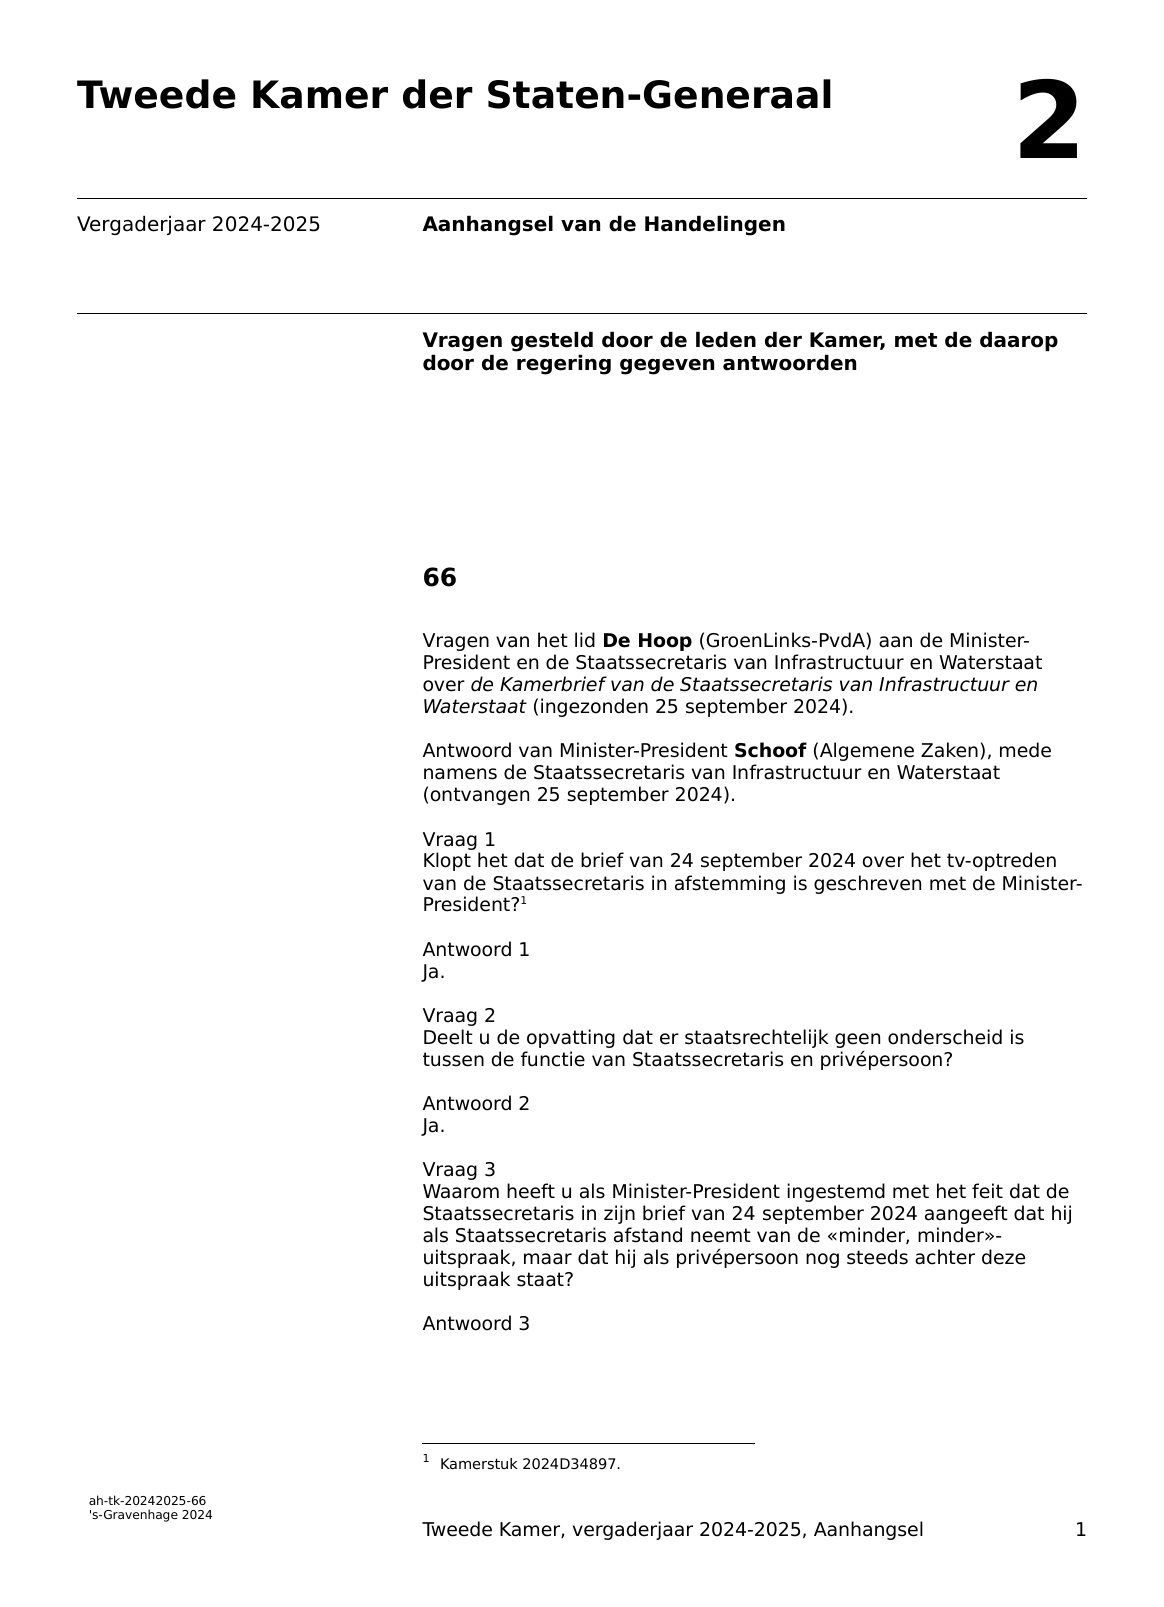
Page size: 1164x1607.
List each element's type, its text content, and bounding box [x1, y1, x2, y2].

text ah-tk-20242025-66 [88, 1494, 323, 1508]
text Waarom heeft u als Minister-President ingestemd met het feit dat de Staatssecretaris in zijn brief van 24 september 2024 aangeeft dat hij als Staatssecretaris afstand neemt van de «minder, minder»-uitspraak, maar dat hij als privépersoon nog steeds achter deze uitspraak staat? [422, 1181, 1087, 1291]
table_cell Aanhangsel van de Handelingen [422, 199, 1087, 313]
text Antwoord 3 [422, 1313, 1087, 1335]
table_cell [77, 314, 422, 375]
text Ja. [422, 1115, 1087, 1137]
table_header Tweede Kamer der Staten-Generaal [77, 59, 886, 198]
table_cell Vragen gesteld door de leden der Kamer, met de daarop door de regering gegeven antwoorden [422, 314, 1087, 375]
text Antwoord 2 [422, 1093, 1087, 1115]
text Kamerstuk 2024D34897. [422, 1452, 1087, 1474]
text 66 [422, 563, 1087, 592]
text Ja. [422, 961, 1087, 982]
text Antwoord van Minister-President Schoof (Algemene Zaken), mede namens de Staatssecretaris van Infrastructuur en Waterstaat (ontvangen 25 september 2024). [422, 740, 1087, 806]
text Antwoord 1 [422, 938, 1087, 961]
text 's-Gravenhage 2024 [88, 1508, 323, 1522]
table_cell Vergaderjaar 2024-2025 [77, 199, 422, 313]
table_header 2 [886, 59, 1087, 198]
text Deelt u de opvatting dat er staatsrechtelijk geen onderscheid is tussen de functie van Staatssecretaris en privépersoon? [422, 1027, 1087, 1071]
text Vraag 3 [422, 1159, 1087, 1181]
text Vragen van het lid De Hoop (GroenLinks-PvdA) aan de Minister-President en de Staatssecretaris van Infrastructuur en Waterstaat over de Kamerbrief van de Staatssecretaris van Infrastructuur en Waterstaat (ingezonden 25 september 2024). [422, 630, 1087, 718]
text Vraag 1 [422, 828, 1087, 850]
text Vraag 2 [422, 1005, 1087, 1027]
text Klopt het dat de brief van 24 september 2024 over het tv-optreden van de Staatssecretaris in afstemming is geschreven met de Minister-President? [422, 850, 1087, 916]
